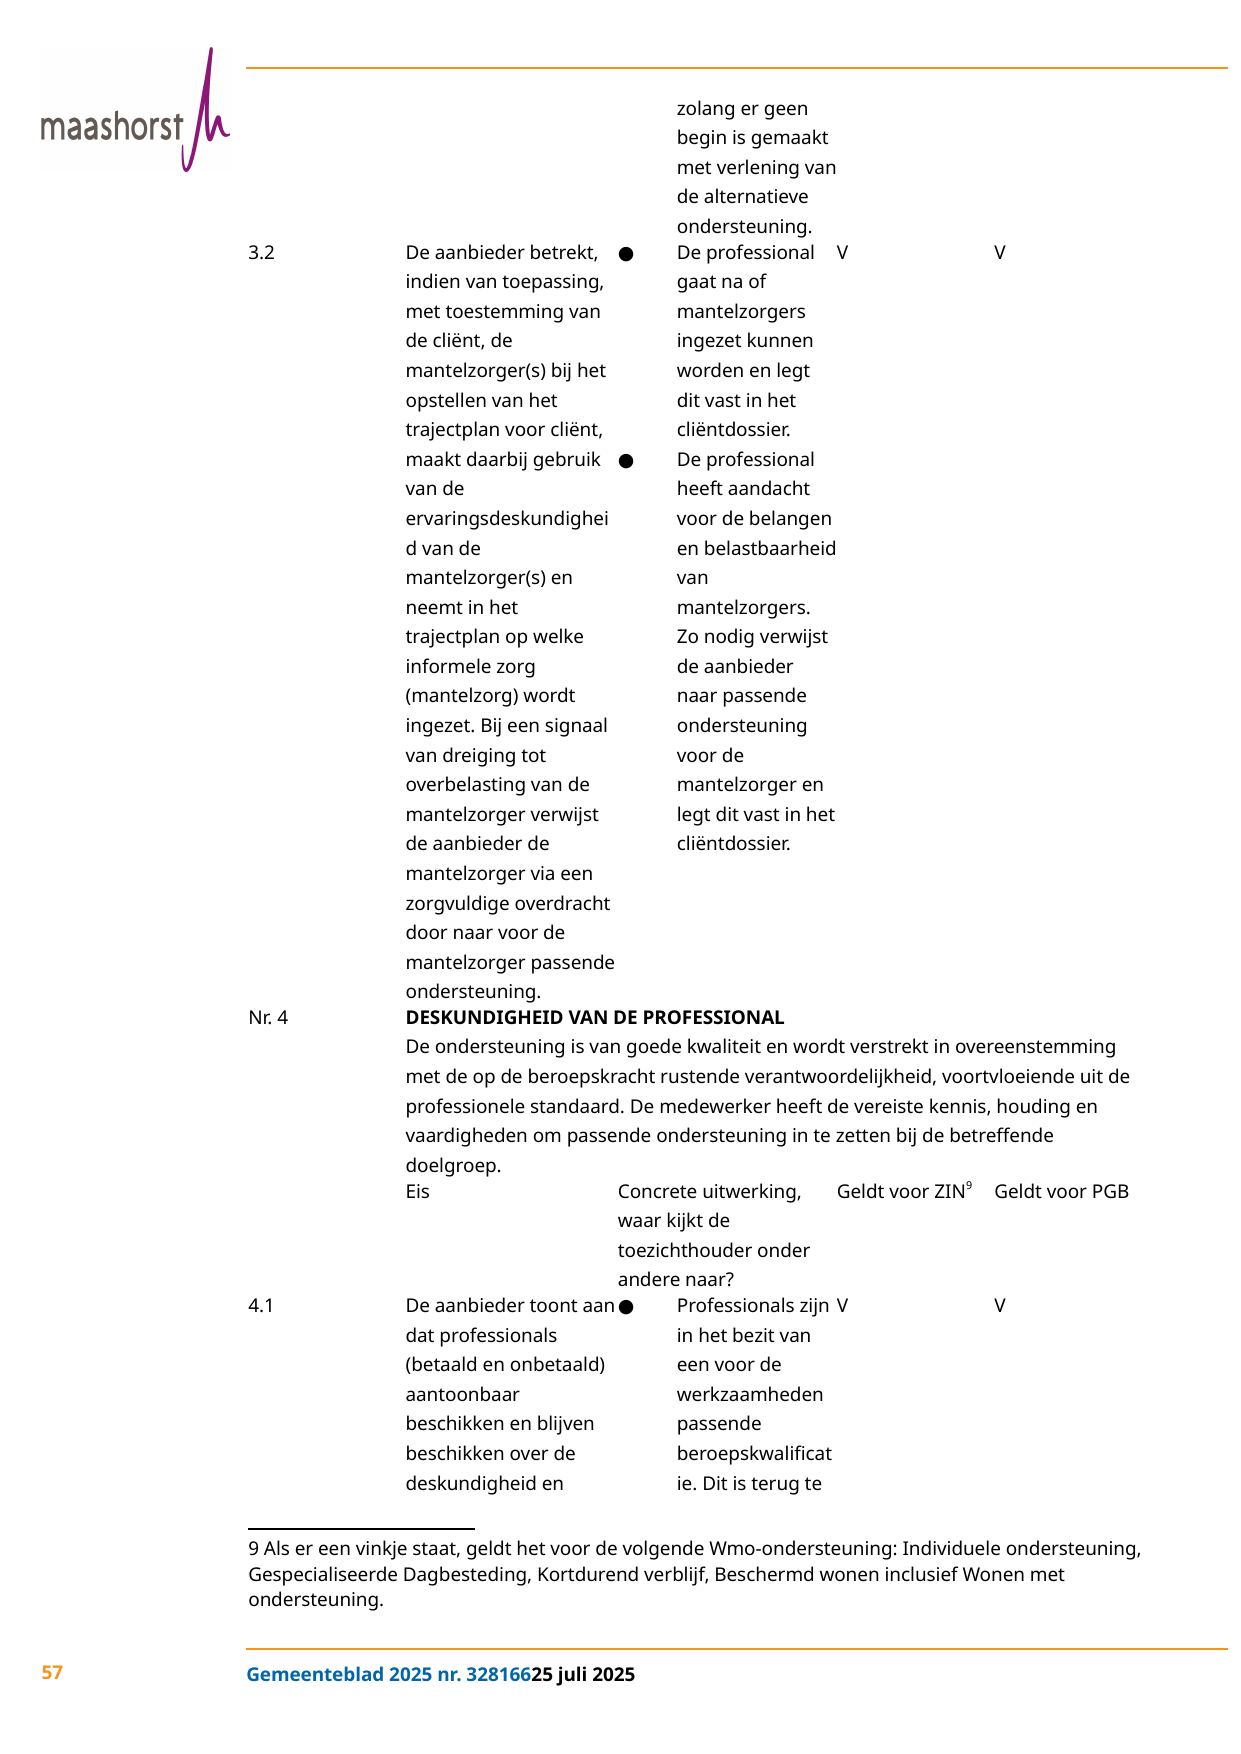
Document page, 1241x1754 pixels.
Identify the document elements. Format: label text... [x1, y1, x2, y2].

table_cell De aanbieder toont aan dat professionals (betaald en onbetaald) aantoonbaar beschikken en blijven beschikken over de deskundigheid en [405, 1292, 618, 1496]
table_cell De aanbieder betrekt, indien van toepassing, met toestemming van de cliënt, de mantelzorger(s) bij het opstellen van het trajectplan voor cliënt, maakt daarbij gebruik van de ervaringsdeskundigheid van de mantelzorger(s) en neemt in het trajectplan op welke informele zorg (mantelzorg) wordt ingezet. Bij een signaal van dreiging tot overbelasting van de mantelzorger verwijst de aanbieder de mantelzorger via een zorgvuldige overdracht door naar voor de mantelzorger passende ondersteuning. [405, 239, 618, 1004]
table_cell V [994, 239, 1152, 1004]
table_cell Eis [405, 1178, 618, 1292]
picture [41, 47, 231, 172]
table_cell Geldt voor ZIN [837, 1178, 994, 1292]
table_cell DESKUNDIGHEID VAN DE PROFESSIONAL De ondersteuning is van goede kwaliteit en wordt verstrekt in overeenstemming met de op de beroepskracht rustende verantwoordelijkheid, voortvloeiende uit de professionele standaard. De medewerker heeft de vereiste kennis, houding en vaardigheden om passende ondersteuning in te zetten bij de betreffende doelgroep. [405, 1004, 1152, 1178]
table_cell [248, 95, 405, 239]
table_cell De professional gaat na of mantelzorgers ingezet kunnen worden en legt dit vast in het cliëntdossier. De professional heeft aandacht voor de belangen en belastbaarheid van mantelzorgers. Zo nodig verwijst de aanbieder naar passende ondersteuning voor de mantelzorger en legt dit vast in het cliëntdossier. [618, 239, 837, 1004]
table_cell 3.2 [248, 239, 405, 1004]
table_cell [994, 95, 1152, 239]
table_cell V [837, 1292, 994, 1496]
table_cell [248, 1178, 405, 1292]
table_cell Concrete uitwerking, waar kijkt de toezichthouder onder andere naar? [618, 1178, 837, 1292]
table_cell Professionals zijn in het bezit van een voor de werkzaamheden passende beroepskwalificatie. Dit is terug te [618, 1292, 837, 1496]
table_cell Nr. 4 [248, 1004, 405, 1178]
table_cell [837, 95, 994, 239]
table_cell V [837, 239, 994, 1004]
table_cell [405, 95, 618, 239]
table_cell 4.1 [248, 1292, 405, 1496]
table_cell Geldt voor PGB [994, 1178, 1152, 1292]
table_cell V [994, 1292, 1152, 1496]
